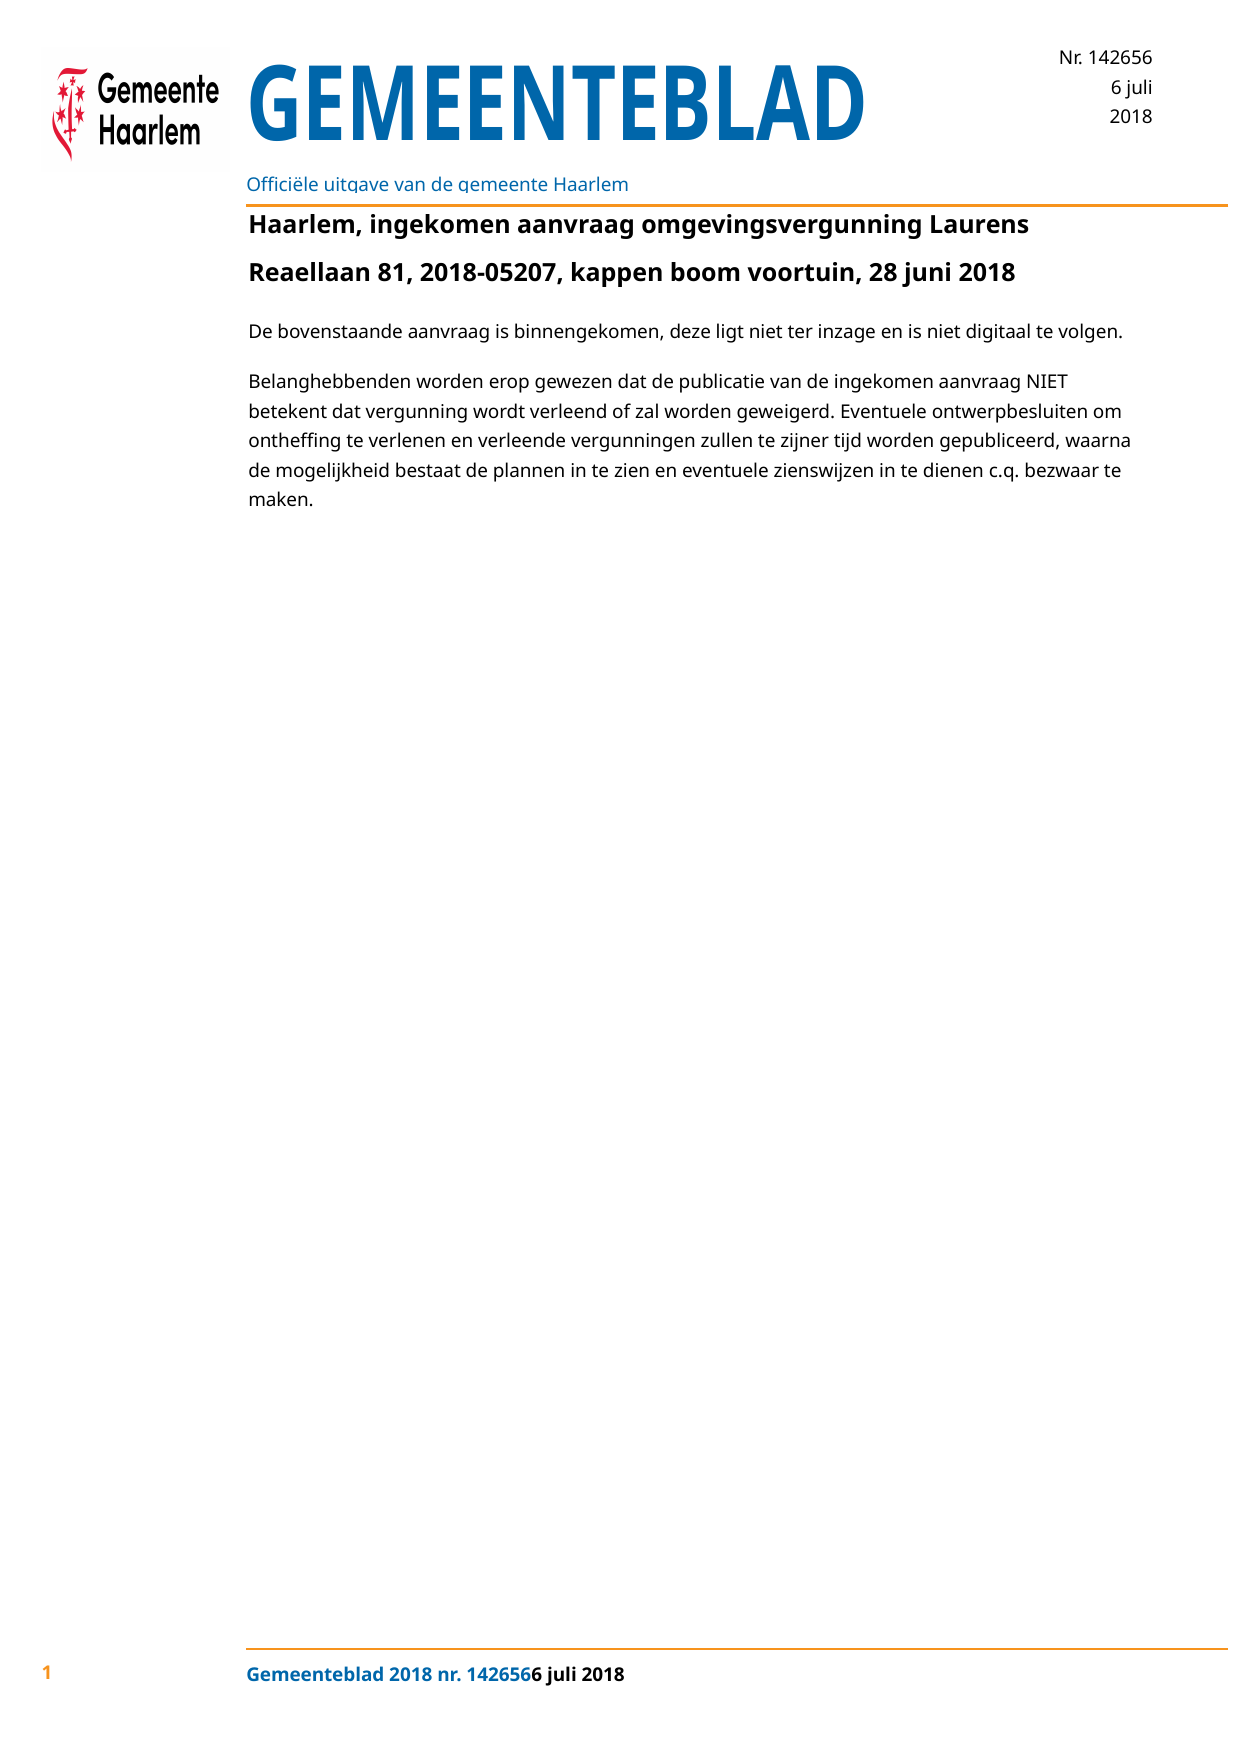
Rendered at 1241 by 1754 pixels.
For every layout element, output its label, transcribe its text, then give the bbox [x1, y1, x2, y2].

text De bovenstaande aanvraag is binnengekomen, deze ligt niet ter inzage en is niet digitaal te volgen. [248, 318, 1152, 344]
text Haarlem, ingekomen aanvraag omgevingsvergunning Laurens Reaellaan 81, 2018-05207, kappen boom voortuin, 28 juni 2018 [248, 207, 1152, 288]
picture [41, 47, 231, 172]
text Belanghebbenden worden erop gewezen dat de publicatie van de ingekomen aanvraag NIET betekent dat vergunning wordt verleend of zal worden geweigerd. Eventuele ontwerpbesluiten om ontheffing te verlenen en verleende vergunningen zullen te zijner tijd worden gepubliceerd, waarna de mogelijkheid bestaat de plannen in te zien en eventuele zienswijzen in te dienen c.q. bezwaar te maken. [248, 368, 1152, 512]
